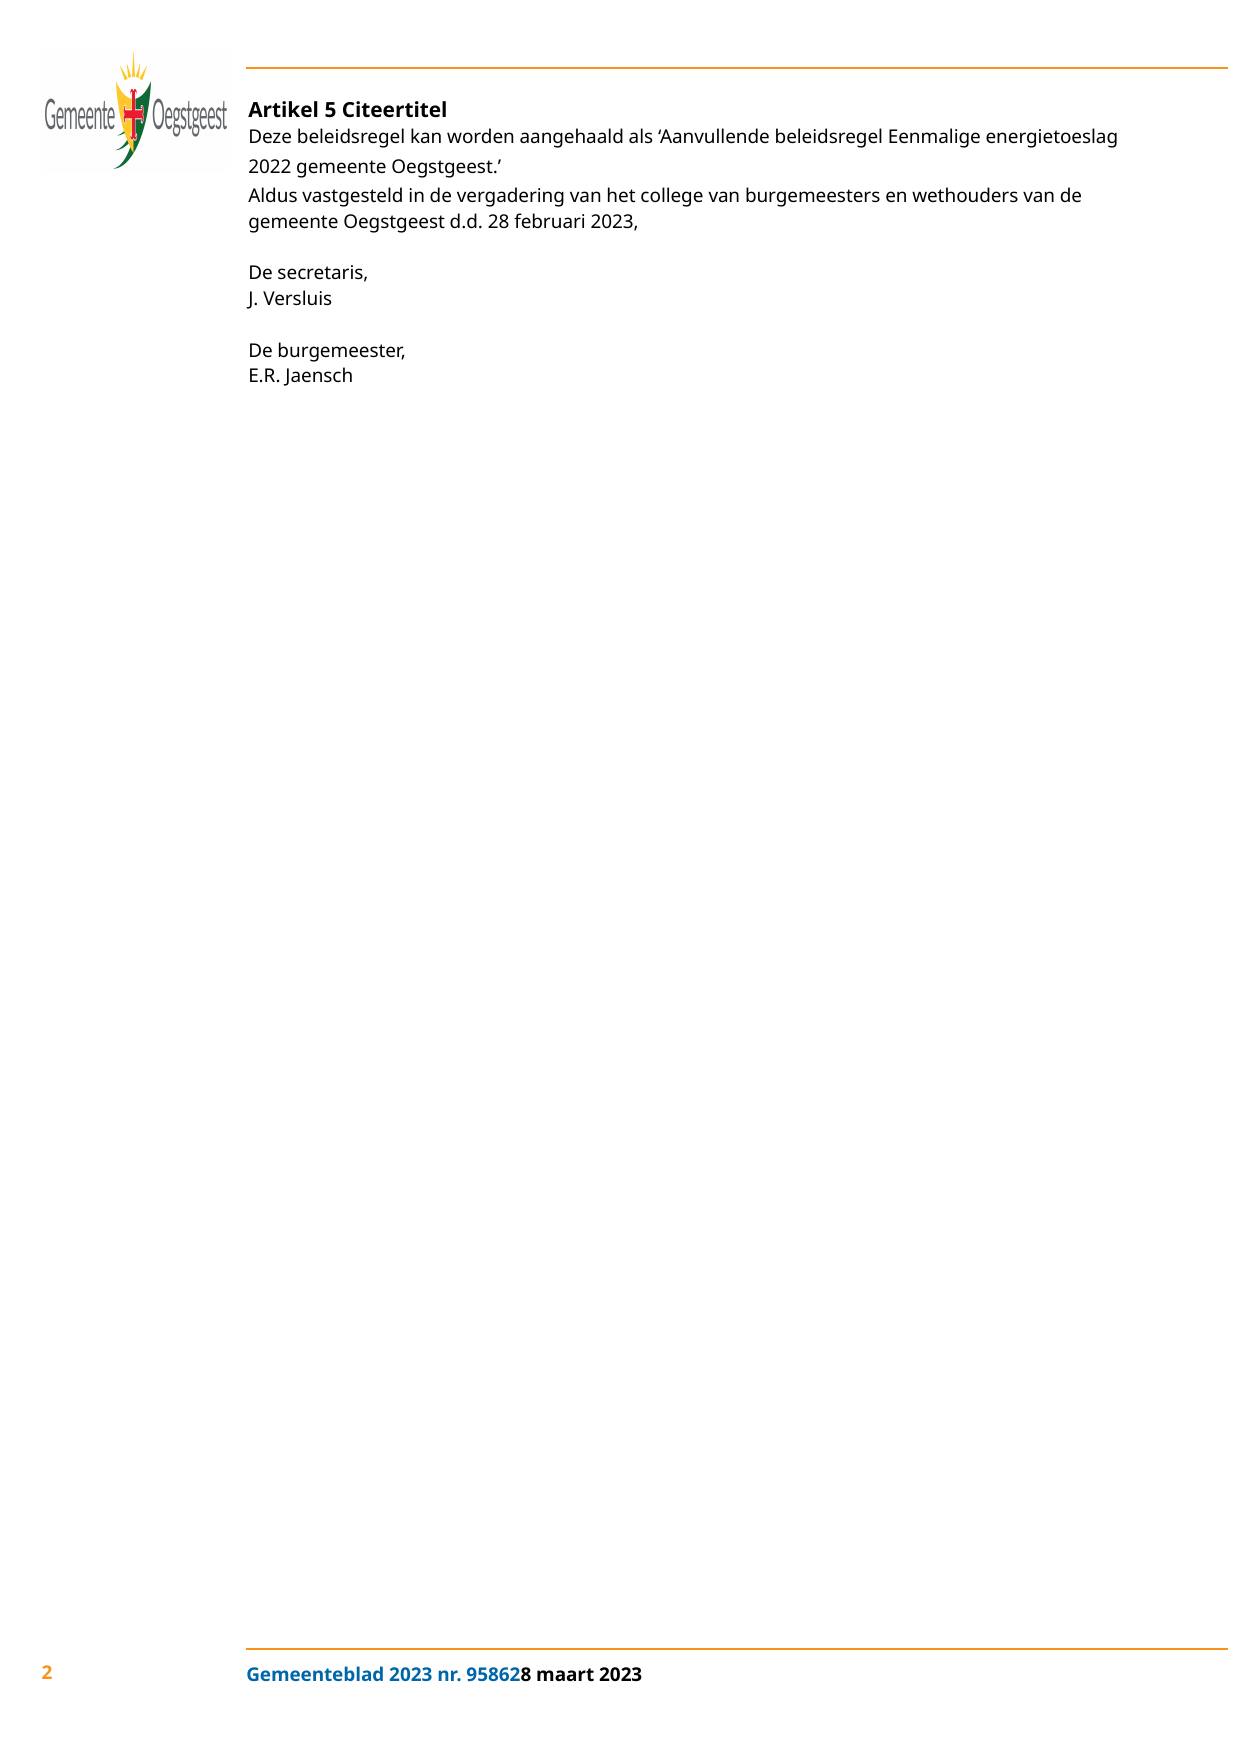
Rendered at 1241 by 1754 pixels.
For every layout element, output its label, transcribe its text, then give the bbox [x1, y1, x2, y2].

text Aldus vastgesteld in de vergadering van het college van burgemeesters en wethouders van de gemeente Oegstgeest d.d. 28 februari 2023, [248, 182, 1152, 234]
text De burgemeester, [248, 337, 1152, 362]
text De secretaris, [248, 259, 1152, 285]
text E.R. Jaensch [248, 362, 1152, 388]
text Deze beleidsregel kan worden aangehaald als ‘Aanvullende beleidsregel Eenmalige energietoeslag 2022 gemeente Oegstgeest.’ [248, 123, 1152, 178]
text J. Versluis [248, 285, 1152, 311]
picture [41, 47, 231, 172]
text Artikel 5 Citeertitel [248, 95, 1152, 123]
